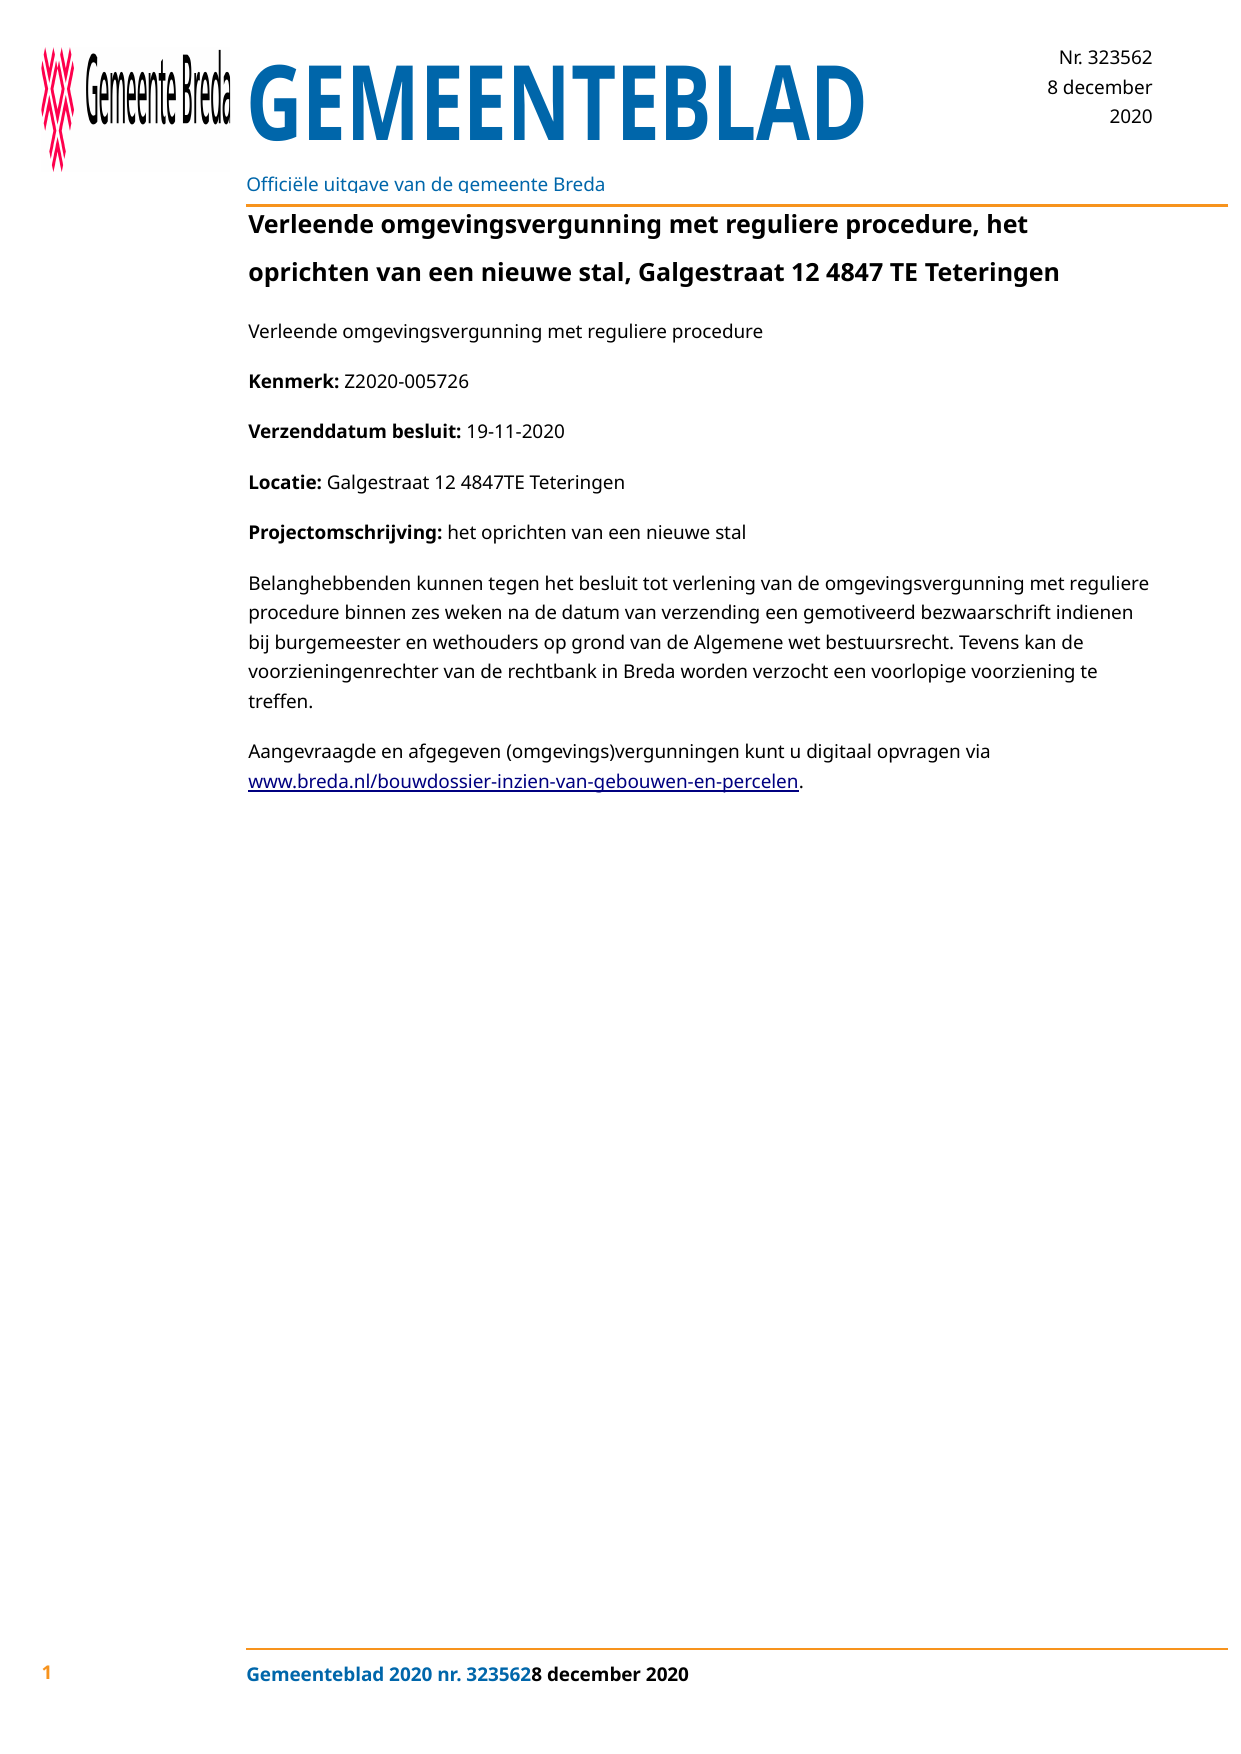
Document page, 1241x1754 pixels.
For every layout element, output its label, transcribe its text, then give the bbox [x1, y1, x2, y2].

text Aangevraagde en afgegeven (omgevings)vergunningen kunt u digitaal opvragen via www.breda.nl/bouwdossier-inzien-van-gebouwen-en-percelen. [248, 739, 1152, 794]
text Locatie: Galgestraat 12 4847TE Teteringen [248, 469, 1152, 495]
picture [41, 47, 231, 172]
text Verleende omgevingsvergunning met reguliere procedure [248, 318, 1152, 344]
text Belanghebbenden kunnen tegen het besluit tot verlening van de omgevingsvergunning met reguliere procedure binnen zes weken na de datum van verzending een gemotiveerd bezwaarschrift indienen bij burgemeester en wethouders op grond van de Algemene wet bestuursrecht. Tevens kan de voorzieningenrechter van de rechtbank in Breda worden verzocht een voorlopige voorziening te treffen. [248, 570, 1152, 714]
text Projectomschrijving: het oprichten van een nieuwe stal [248, 519, 1152, 545]
text Verzenddatum besluit: 19-11-2020 [248, 419, 1152, 444]
text Verleende omgevingsvergunning met reguliere procedure, het oprichten van een nieuwe stal, Galgestraat 12 4847 TE Teteringen [248, 207, 1152, 288]
text Kenmerk: Z2020-005726 [248, 368, 1152, 394]
